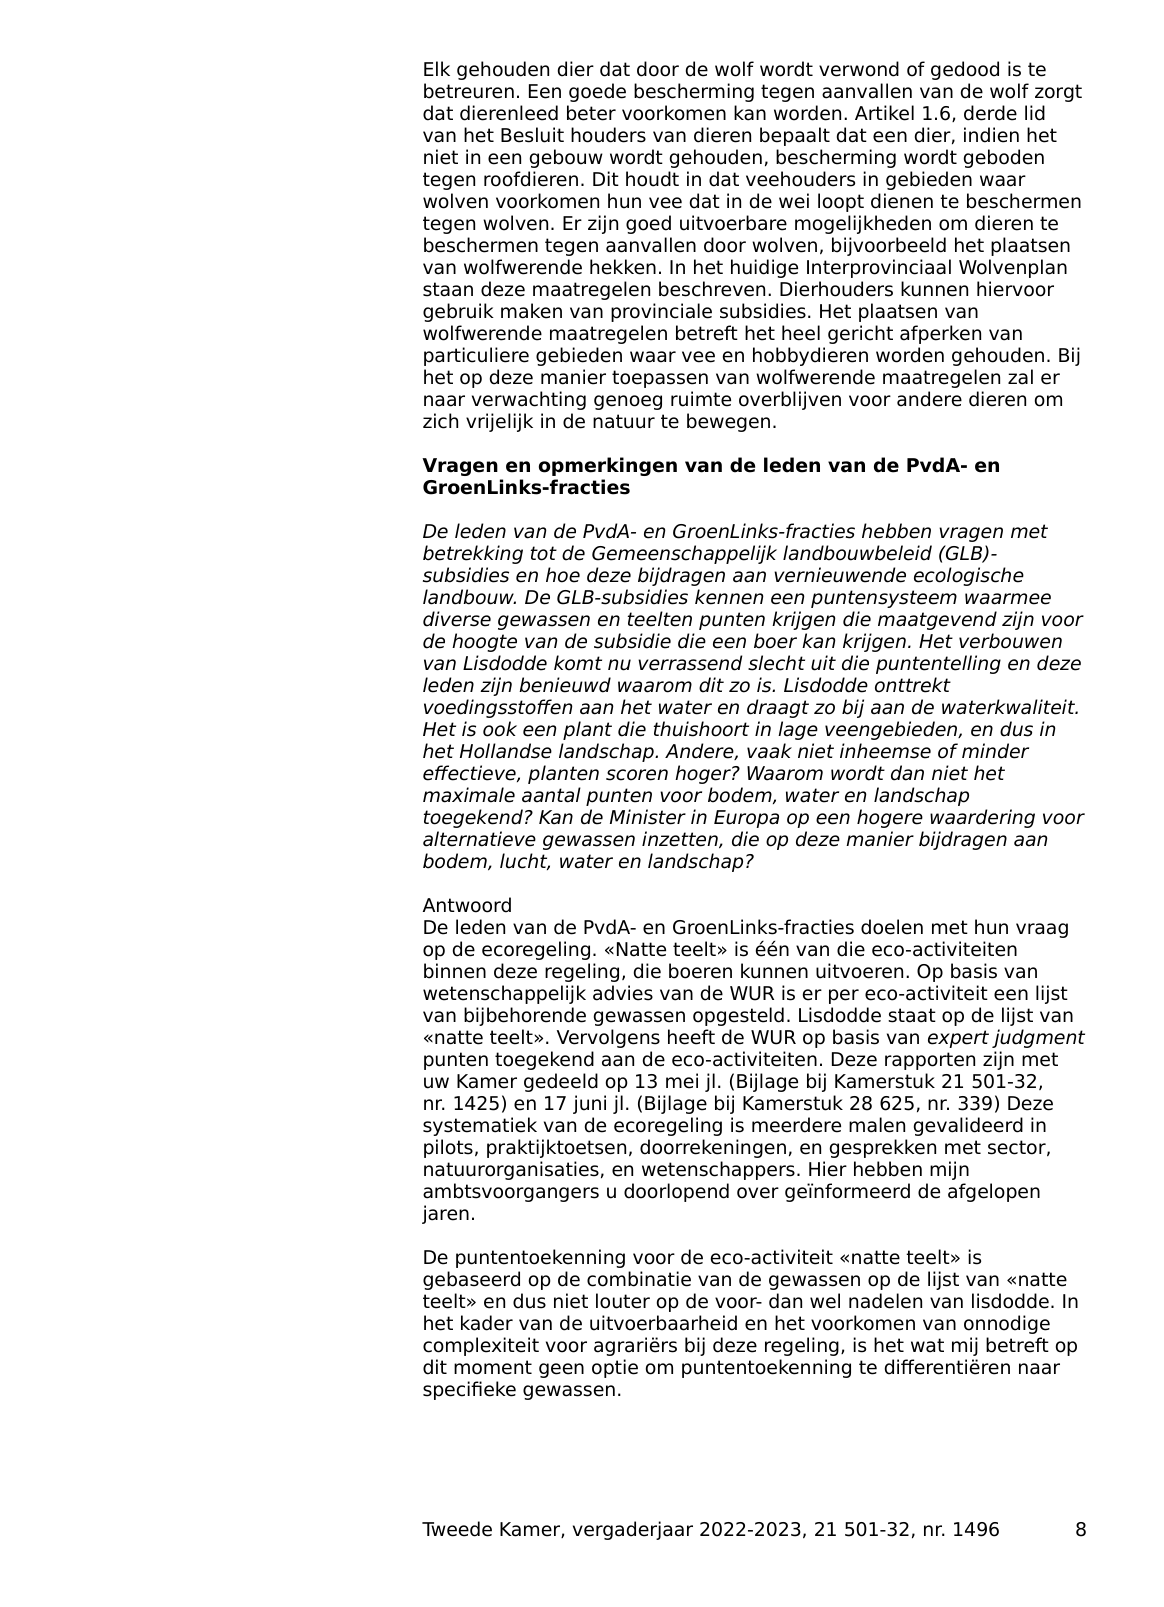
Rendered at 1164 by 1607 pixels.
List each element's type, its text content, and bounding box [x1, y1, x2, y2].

text Antwoord [422, 895, 1087, 917]
text Elk gehouden dier dat door de wolf wordt verwond of gedood is te betreuren. Een goede bescherming tegen aanvallen van de wolf zorgt dat dierenleed beter voorkomen kan worden. Artikel 1.6, derde lid van het Besluit houders van dieren bepaalt dat een dier, indien het niet in een gebouw wordt gehouden, bescherming wordt geboden tegen roofdieren. Dit houdt in dat veehouders in gebieden waar wolven voorkomen hun vee dat in de wei loopt dienen te beschermen tegen wolven. Er zijn goed uitvoerbare mogelijkheden om dieren te beschermen tegen aanvallen door wolven, bijvoorbeeld het plaatsen van wolfwerende hekken. In het huidige Interprovinciaal Wolvenplan staan deze maatregelen beschreven. Dierhouders kunnen hiervoor gebruik maken van provinciale subsidies. Het plaatsen van wolfwerende maatregelen betreft het heel gericht afperken van particuliere gebieden waar vee en hobbydieren worden gehouden. Bij het op deze manier toepassen van wolfwerende maatregelen zal er naar verwachting genoeg ruimte overblijven voor andere dieren om zich vrijelijk in de natuur te bewegen. [422, 59, 1087, 433]
text De leden van de PvdA- en GroenLinks-fracties doelen met hun vraag op de ecoregeling. «Natte teelt» is één van die eco-activiteiten binnen deze regeling, die boeren kunnen uitvoeren. Op basis van wetenschappelijk advies van de WUR is er per eco-activiteit een lijst van bijbehorende gewassen opgesteld. Lisdodde staat op de lijst van «natte teelt». Vervolgens heeft de WUR op basis van expert judgment punten toegekend aan de eco-activiteiten. Deze rapporten zijn met uw Kamer gedeeld op 13 mei jl. (Bijlage bij Kamerstuk 21 501-32, nr. 1425) en 17 juni jl. (Bijlage bij Kamerstuk 28 625, nr. 339) Deze systematiek van de ecoregeling is meerdere malen gevalideerd in pilots, praktijktoetsen, doorrekeningen, en gesprekken met sector, natuurorganisaties, en wetenschappers. Hier hebben mijn ambtsvoorgangers u doorlopend over geïnformeerd de afgelopen jaren. [422, 917, 1087, 1224]
text De puntentoekenning voor de eco-activiteit «natte teelt» is gebaseerd op de combinatie van de gewassen op de lijst van «natte teelt» en dus niet louter op de voor- dan wel nadelen van lisdodde. In het kader van de uitvoerbaarheid en het voorkomen van onnodige complexiteit voor agrariërs bij deze regeling, is het wat mij betreft op dit moment geen optie om puntentoekenning te differentiëren naar specifieke gewassen. [422, 1247, 1087, 1401]
text De leden van de PvdA- en GroenLinks-fracties hebben vragen met betrekking tot de Gemeenschappelijk landbouwbeleid (GLB)-subsidies en hoe deze bijdragen aan vernieuwende ecologische landbouw. De GLB-subsidies kennen een puntensysteem waarmee diverse gewassen en teelten punten krijgen die maatgevend zijn voor de hoogte van de subsidie die een boer kan krijgen. Het verbouwen van Lisdodde komt nu verrassend slecht uit die puntentelling en deze leden zijn benieuwd waarom dit zo is. Lisdodde onttrekt voedingsstoffen aan het water en draagt zo bij aan de waterkwaliteit. Het is ook een plant die thuishoort in lage veengebieden, en dus in het Hollandse landschap. Andere, vaak niet inheemse of minder effectieve, planten scoren hoger? Waarom wordt dan niet het maximale aantal punten voor bodem, water en landschap toegekend? Kan de Minister in Europa op een hogere waardering voor alternatieve gewassen inzetten, die op deze manier bijdragen aan bodem, lucht, water en landschap? [422, 521, 1087, 873]
subtitle Vragen en opmerkingen van de leden van de PvdA- en GroenLinks-fracties [422, 455, 1087, 499]
